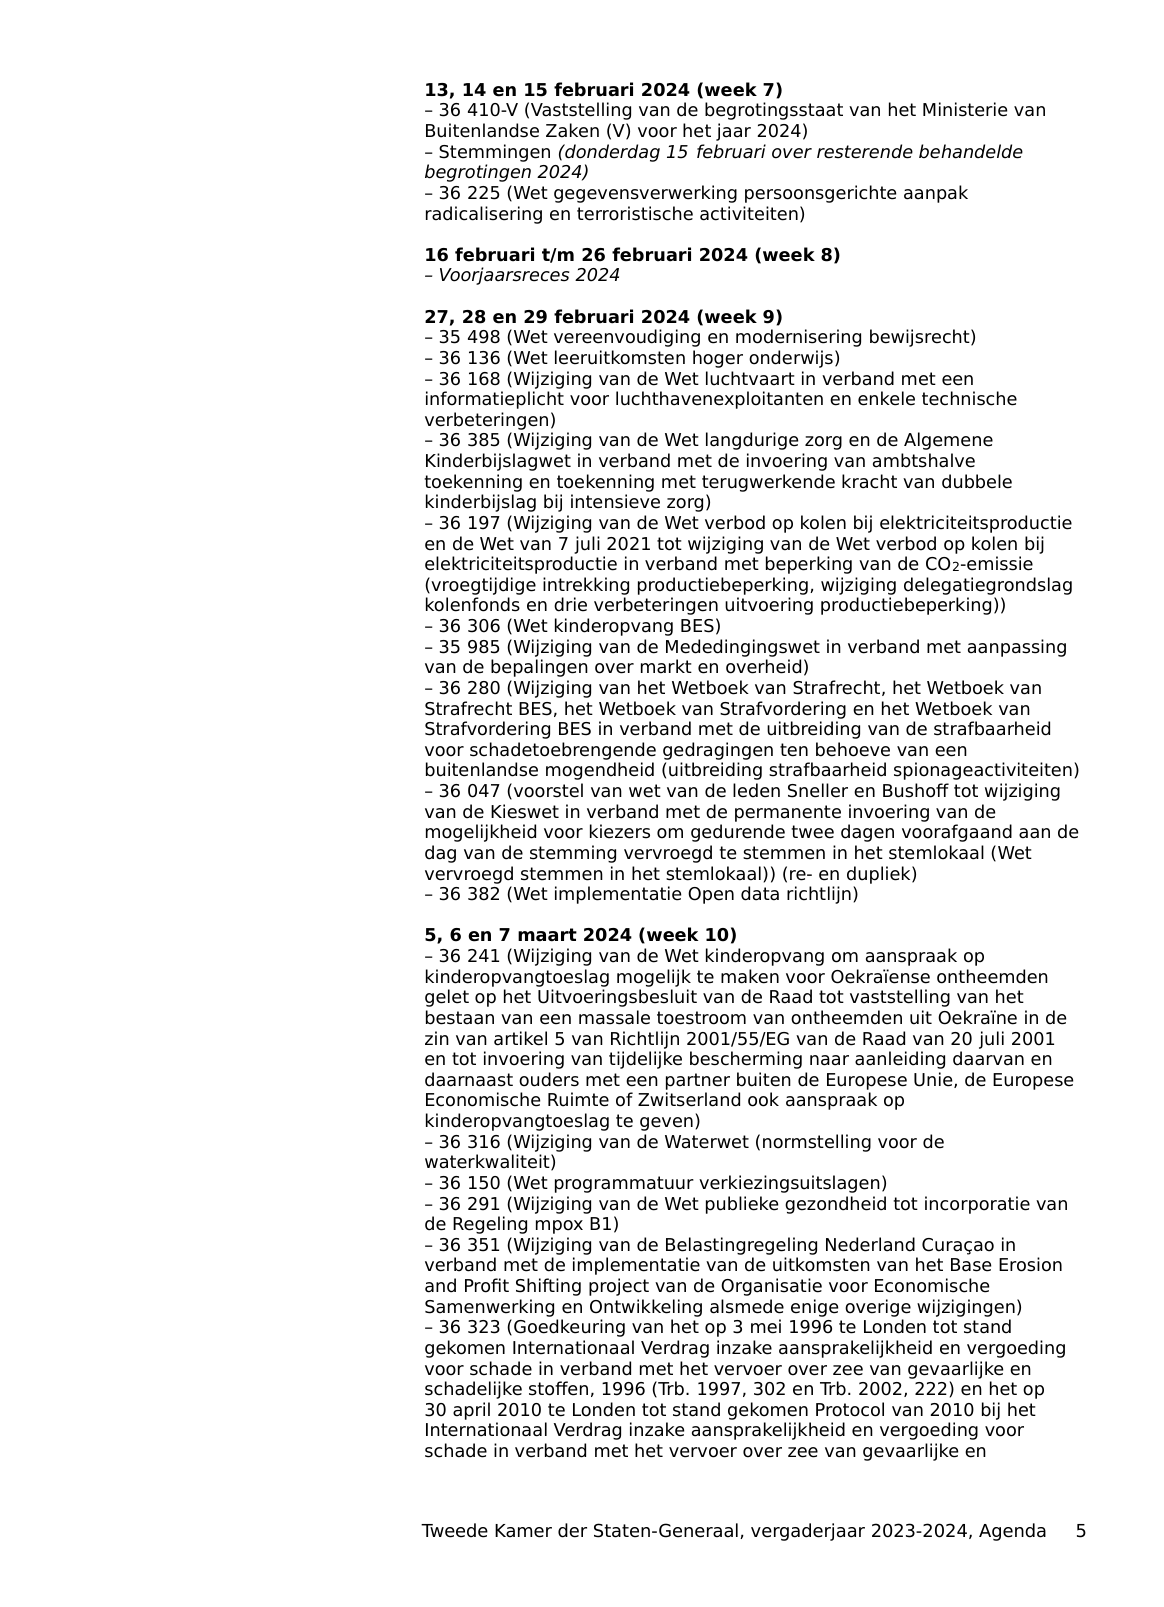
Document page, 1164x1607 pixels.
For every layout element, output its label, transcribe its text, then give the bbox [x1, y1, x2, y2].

table_cell [401, 286, 418, 307]
table_cell – Voorjaarsreces 2024 [418, 265, 1087, 286]
table_cell [401, 946, 418, 1132]
table_cell – 36 241 (Wijziging van de Wet kinderopvang om aanspraak op kinderopvangtoeslag mogelijk te maken voor Oekraïense ontheemden gelet op het Uitvoeringsbesluit van de Raad tot vaststelling van het bestaan van een massale toestroom van ontheemden uit Oekraïne in de zin van artikel 5 van Richtlijn 2001/55/EG van de Raad van 20 juli 2001 en tot invoering van tijdelijke bescherming naar aanleiding daarvan en daarnaast ouders met een partner buiten de Europese Unie, de Europese Economische Ruimte of Zwitserland ook aanspraak op kinderopvangtoeslag te geven) [418, 946, 1087, 1132]
table_cell [401, 430, 418, 513]
table_cell 5, 6 en 7 maart 2024 (week 10) [418, 925, 1087, 946]
table_cell [77, 286, 401, 307]
table_cell [401, 183, 418, 224]
table_cell [77, 348, 401, 368]
table_cell – 35 985 (Wijziging van de Mededingingswet in verband met aanpassing van de bepalingen over markt en overheid) [418, 637, 1087, 678]
table_cell [401, 616, 418, 637]
table_cell – 36 323 (Goedkeuring van het op 3 mei 1996 te Londen tot stand gekomen Internationaal Verdrag inzake aansprakelijkheid en vergoeding voor schade in verband met het vervoer over zee van gevaarlijke en schadelijke stoffen, 1996 (Trb. 1997, 302 en Trb. 2002, 222) en het op 30 april 2010 te Londen tot stand gekomen Protocol van 2010 bij het Internationaal Verdrag inzake aansprakelijkheid en vergoeding voor schade in verband met het vervoer over zee van gevaarlijke en [418, 1317, 1087, 1462]
table_cell [401, 678, 418, 781]
table_cell [77, 781, 401, 884]
table_cell – 36 225 (Wet gegevensverwerking persoonsgerichte aanpak radicalisering en terroristische activiteiten) [418, 183, 1087, 224]
table_cell [401, 884, 418, 905]
table_cell – 35 498 (Wet vereenvoudiging en modernisering bewijsrecht) [418, 327, 1087, 348]
table_cell – 36 150 (Wet programmatuur verkiezingsuitslagen) [418, 1173, 1087, 1193]
table_cell [401, 905, 418, 925]
table_cell – Stemmingen (donderdag 15 februari over resterende behandelde begrotingen 2024) [418, 142, 1087, 183]
table_cell [77, 1173, 401, 1193]
table_cell [77, 100, 401, 142]
table_cell [401, 59, 418, 80]
table_cell [401, 513, 418, 616]
table_cell – 36 280 (Wijziging van het Wetboek van Strafrecht, het Wetboek van Strafrecht BES, het Wetboek van Strafvordering en het Wetboek van Strafvordering BES in verband met de uitbreiding van de strafbaarheid voor schadetoebrengende gedragingen ten behoeve van een buitenlandse mogendheid (uitbreiding strafbaarheid spionageactiviteiten) [418, 678, 1087, 781]
table_cell [77, 1235, 401, 1317]
table_cell [77, 59, 401, 80]
table_cell 16 februari t/m 26 februari 2024 (week 8) [418, 245, 1087, 265]
table_cell [401, 925, 418, 946]
table_cell [401, 100, 418, 142]
table_cell [77, 513, 401, 616]
table_cell [401, 142, 418, 183]
table_cell [77, 1194, 401, 1235]
table_cell [77, 678, 401, 781]
table_cell [401, 1173, 418, 1193]
table_cell [77, 307, 401, 327]
table_cell [401, 80, 418, 100]
table_cell [401, 1317, 418, 1462]
table_cell [401, 265, 418, 286]
table_cell [77, 430, 401, 513]
table_cell – 36 351 (Wijziging van de Belastingregeling Nederland Curaçao in verband met de implementatie van de uitkomsten van het Base Erosion and Profit Shifting project van de Organisatie voor Economische Samenwerking en Ontwikkeling alsmede enige overige wijzigingen) [418, 1235, 1087, 1317]
table_cell [77, 224, 401, 245]
table_cell [401, 245, 418, 265]
table_cell [401, 369, 418, 430]
table_cell [401, 637, 418, 678]
table_cell [77, 327, 401, 348]
table_cell [77, 637, 401, 678]
table_cell [401, 348, 418, 368]
table_cell [418, 286, 1087, 307]
table_cell – 36 385 (Wijziging van de Wet langdurige zorg en de Algemene Kinderbijslagwet in verband met de invoering van ambtshalve toekenning en toekenning met terugwerkende kracht van dubbele kinderbijslag bij intensieve zorg) [418, 430, 1087, 513]
table_cell [77, 946, 401, 1132]
table_cell – 36 410-V (Vaststelling van de begrotingsstaat van het Ministerie van Buitenlandse Zaken (V) voor het jaar 2024) [418, 100, 1087, 142]
table_cell 13, 14 en 15 februari 2024 (week 7) [418, 80, 1087, 100]
table_cell [77, 905, 401, 925]
table_cell – 36 382 (Wet implementatie Open data richtlijn) [418, 884, 1087, 905]
table_cell [77, 369, 401, 430]
table_cell 27, 28 en 29 februari 2024 (week 9) [418, 307, 1087, 327]
table_cell [77, 80, 401, 100]
table_cell – 36 136 (Wet leeruitkomsten hoger onderwijs) [418, 348, 1087, 368]
table_cell [401, 307, 418, 327]
table_cell [418, 59, 1087, 80]
table_cell [401, 327, 418, 348]
table_cell [401, 1132, 418, 1173]
table_cell [401, 1194, 418, 1235]
table_cell – 36 047 (voorstel van wet van de leden Sneller en Bushoff tot wijziging van de Kieswet in verband met de permanente invoering van de mogelijkheid voor kiezers om gedurende twee dagen voorafgaand aan de dag van de stemming vervroegd te stemmen in het stemlokaal (Wet vervroegd stemmen in het stemlokaal)) (re- en dupliek) [418, 781, 1087, 884]
table_cell [77, 245, 401, 265]
table_cell [401, 781, 418, 884]
table_cell – 36 291 (Wijziging van de Wet publieke gezondheid tot incorporatie van de Regeling mpox B1) [418, 1194, 1087, 1235]
table_cell [77, 265, 401, 286]
table_cell [77, 616, 401, 637]
table_cell – 36 306 (Wet kinderopvang BES) [418, 616, 1087, 637]
table_cell [77, 884, 401, 905]
table_cell [77, 925, 401, 946]
table_cell [401, 1235, 418, 1317]
table_cell [418, 905, 1087, 925]
table_cell – 36 316 (Wijziging van de Waterwet (normstelling voor de waterkwaliteit) [418, 1132, 1087, 1173]
table_cell [77, 1317, 401, 1462]
table_cell [401, 224, 418, 245]
table_cell [418, 224, 1087, 245]
table_cell [77, 1132, 401, 1173]
table_cell – 36 197 (Wijziging van de Wet verbod op kolen bij elektriciteitsproductie en de Wet van 7 juli 2021 tot wijziging van de Wet verbod op kolen bij elektriciteitsproductie in verband met beperking van de CO2-emissie (vroegtijdige intrekking productiebeperking, wijziging delegatiegrondslag kolenfonds en drie verbeteringen uitvoering productiebeperking)) [418, 513, 1087, 616]
table_cell – 36 168 (Wijziging van de Wet luchtvaart in verband met een informatieplicht voor luchthavenexploitanten en enkele technische verbeteringen) [418, 369, 1087, 430]
table_cell [77, 183, 401, 224]
table_cell [77, 142, 401, 183]
